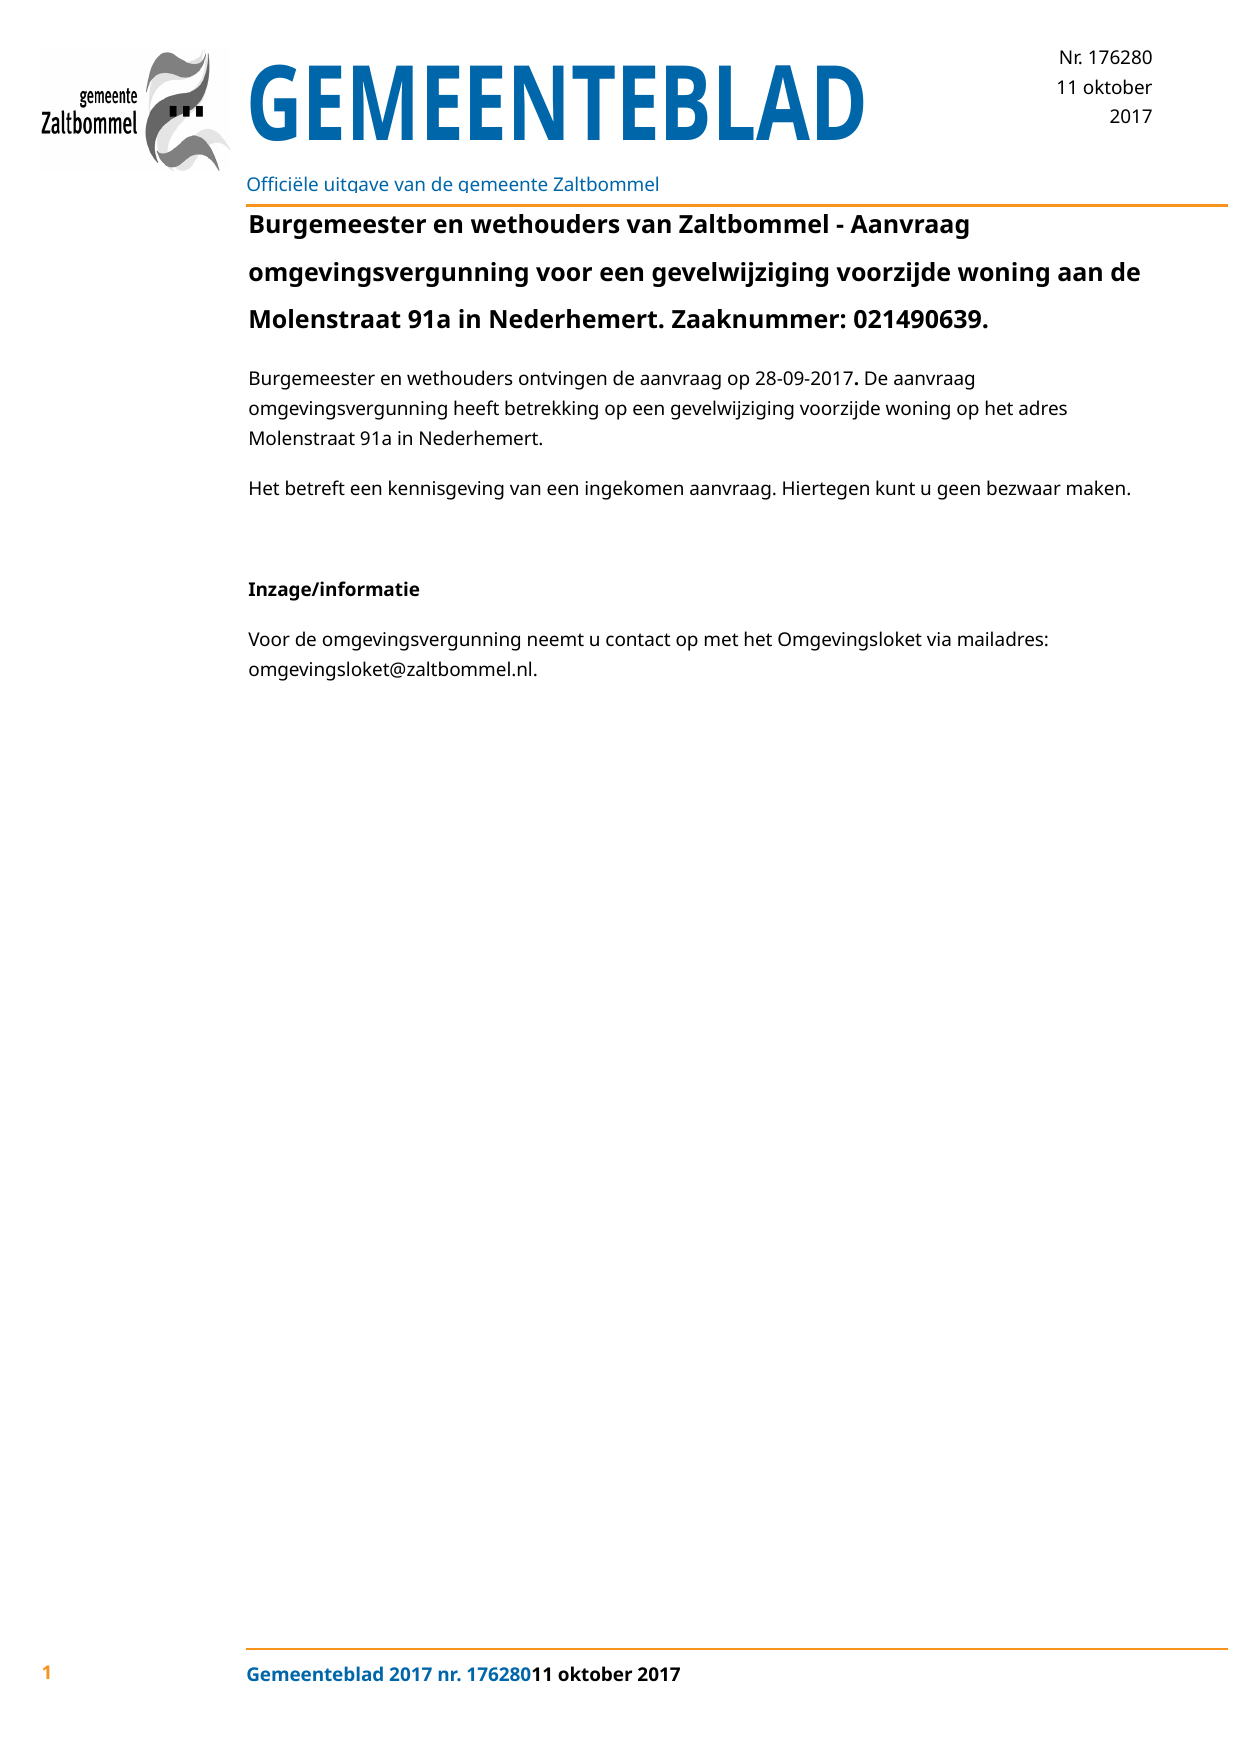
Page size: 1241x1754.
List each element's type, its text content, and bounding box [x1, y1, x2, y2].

text Voor de omgevingsvergunning neemt u contact op met het Omgevingsloket via mailadres: omgevingsloket@zaltbommel.nl. [248, 626, 1152, 682]
text Inzage/informatie [248, 576, 1152, 602]
text Het betreft een kennisgeving van een ingekomen aanvraag. Hiertegen kunt u geen bezwaar maken. [248, 475, 1152, 501]
picture [41, 47, 231, 172]
text Burgemeester en wethouders van Zaltbommel - Aanvraag omgevingsvergunning voor een gevelwijziging voorzijde woning aan de Molenstraat 91a in Nederhemert. Zaaknummer: 021490639. [248, 207, 1152, 336]
text Burgemeester en wethouders ontvingen de aanvraag op 28-09-2017. De aanvraag omgevingsvergunning heeft betrekking op een gevelwijziging voorzijde woning op het adres Molenstraat 91a in Nederhemert. [248, 366, 1152, 450]
